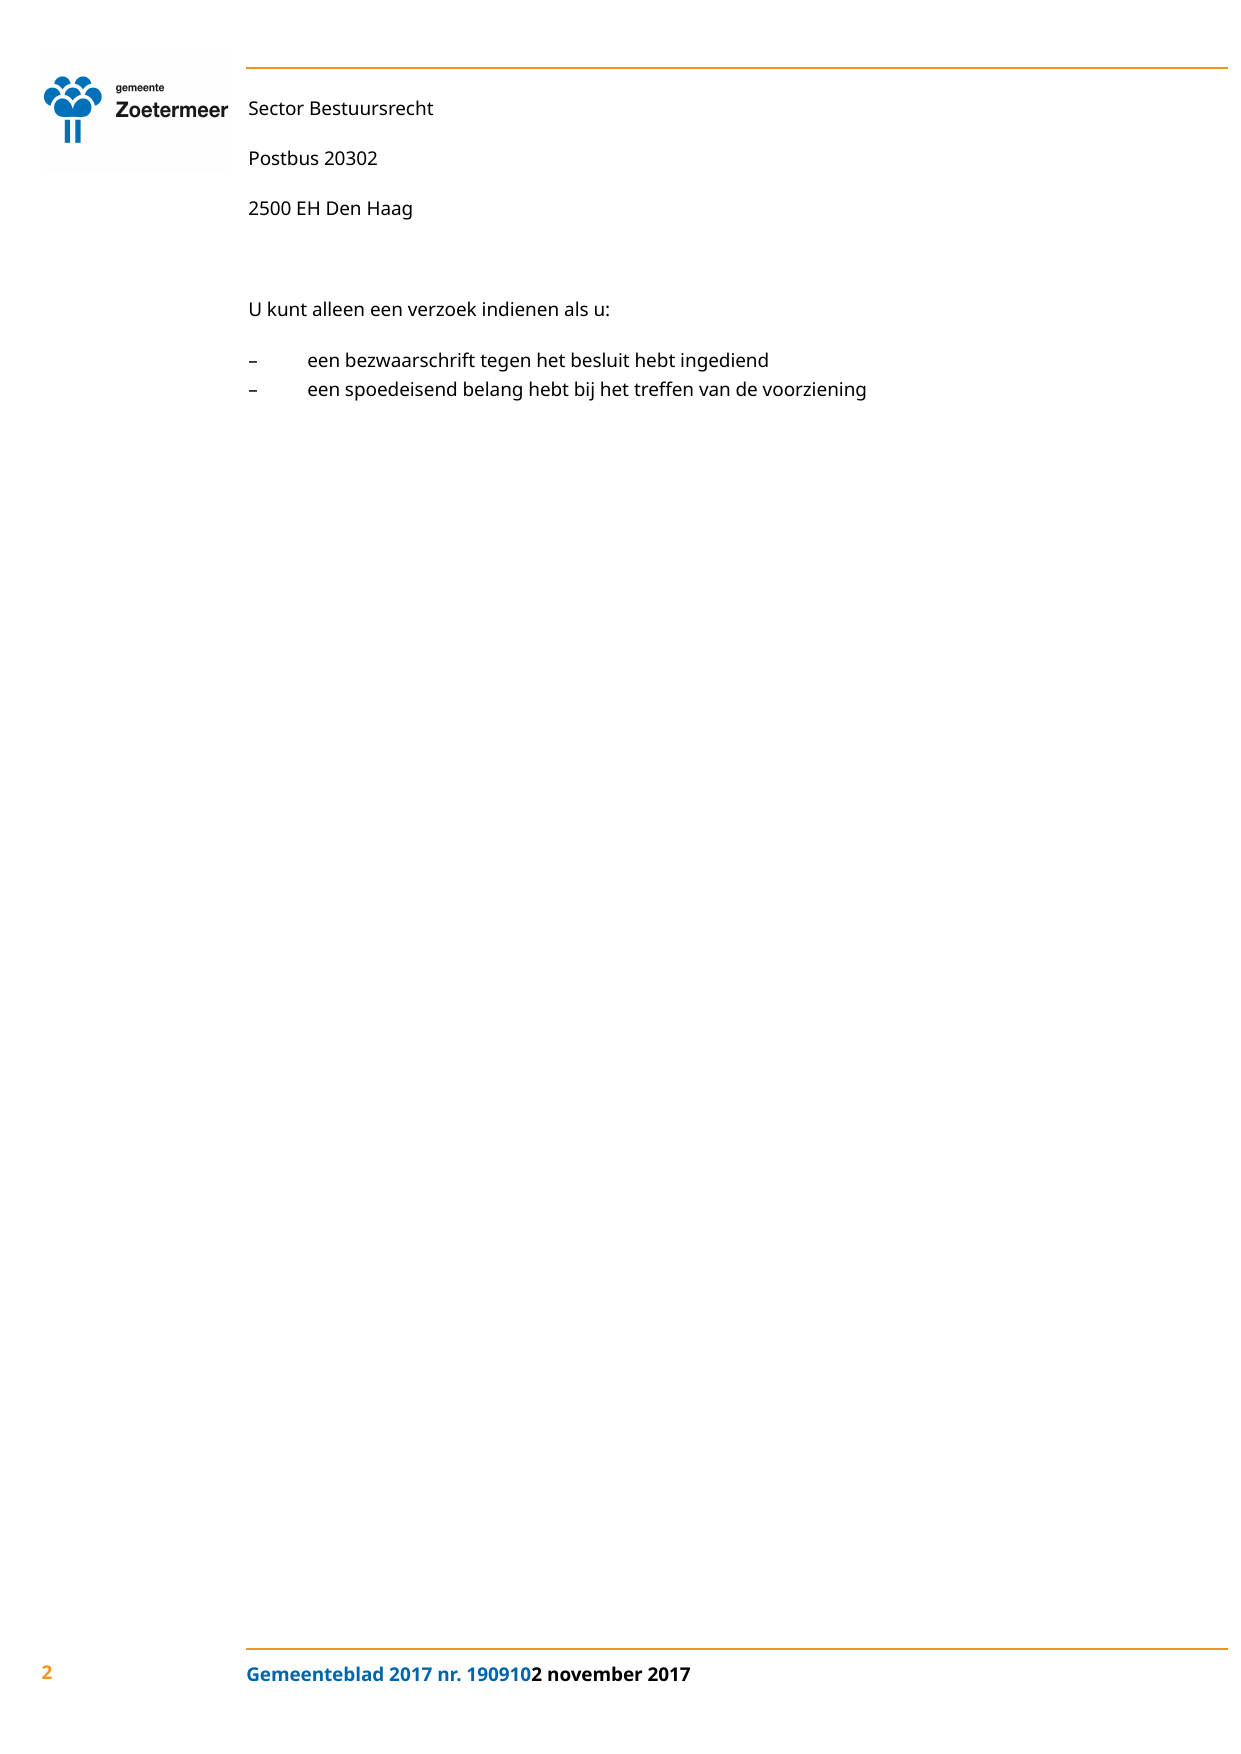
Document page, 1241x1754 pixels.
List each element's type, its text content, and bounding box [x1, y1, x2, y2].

text Sector Bestuursrecht [248, 95, 1152, 121]
picture [41, 47, 231, 172]
text U kunt alleen een verzoek indienen als u: [248, 296, 1152, 322]
text 2500 EH Den Haag [248, 196, 1152, 221]
list een bezwaarschrift tegen het besluit hebt ingediend [248, 347, 1152, 373]
text Postbus 20302 [248, 145, 1152, 171]
list een spoedeisend belang hebt bij het treffen van de voorziening [248, 376, 1152, 402]
